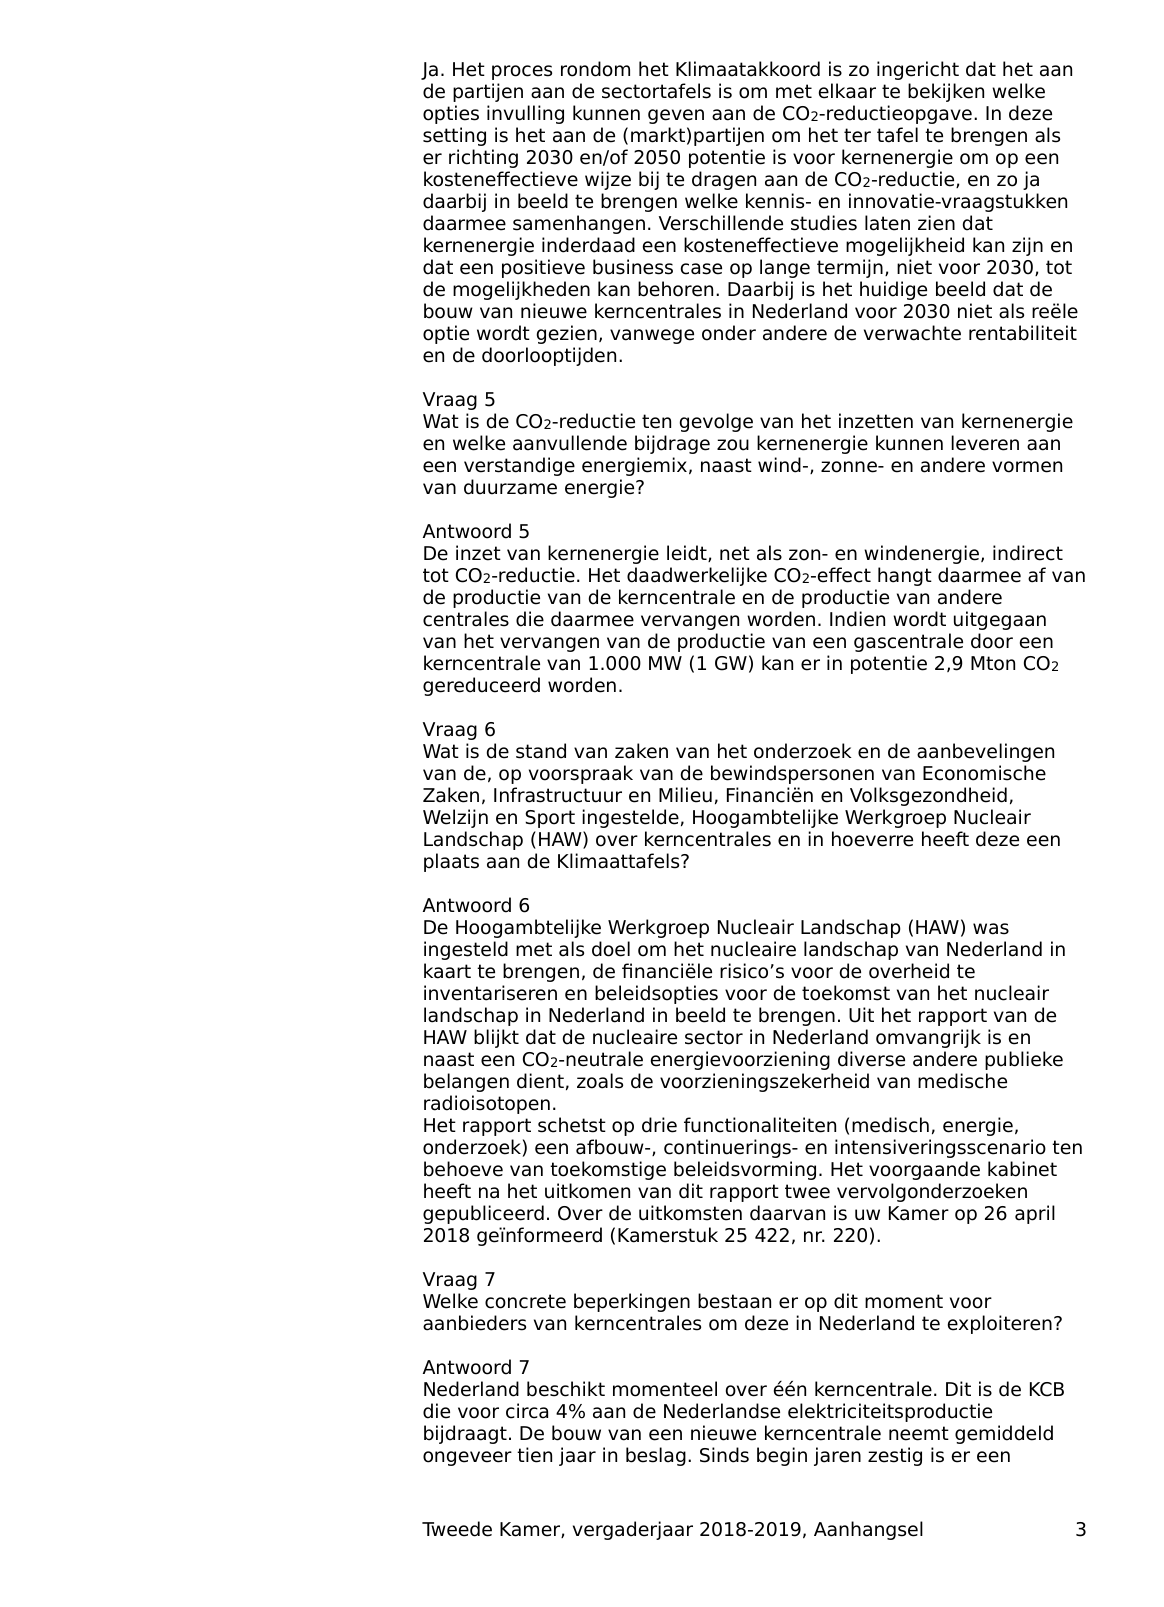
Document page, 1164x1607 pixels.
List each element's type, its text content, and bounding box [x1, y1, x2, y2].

text Ja. Het proces rondom het Klimaatakkoord is zo ingericht dat het aan de partijen aan de sectortafels is om met elkaar te bekijken welke opties invulling kunnen geven aan de CO2-reductieopgave. In deze setting is het aan de (markt)partijen om het ter tafel te brengen als er richting 2030 en/of 2050 potentie is voor kernenergie om op een kosteneffectieve wijze bij te dragen aan de CO2-reductie, en zo ja daarbij in beeld te brengen welke kennis- en innovatie-vraagstukken daarmee samenhangen. Verschillende studies laten zien dat kernenergie inderdaad een kosteneffectieve mogelijkheid kan zijn en dat een positieve business case op lange termijn, niet voor 2030, tot de mogelijkheden kan behoren. Daarbij is het huidige beeld dat de bouw van nieuwe kerncentrales in Nederland voor 2030 niet als reële optie wordt gezien, vanwege onder andere de verwachte rentabiliteit en de doorlooptijden. [422, 59, 1087, 367]
text Het rapport schetst op drie functionaliteiten (medisch, energie, onderzoek) een afbouw-, continuerings- en intensiveringsscenario ten behoeve van toekomstige beleidsvorming. Het voorgaande kabinet heeft na het uitkomen van dit rapport twee vervolgonderzoeken gepubliceerd. Over de uitkomsten daarvan is uw Kamer op 26 april 2018 geïnformeerd (Kamerstuk 25 422, nr. 220). [422, 1115, 1087, 1247]
text Antwoord 7 [422, 1357, 1087, 1379]
text Vraag 7 [422, 1269, 1087, 1291]
text Wat is de stand van zaken van het onderzoek en de aanbevelingen van de, op voorspraak van de bewindspersonen van Economische Zaken, Infrastructuur en Milieu, Financiën en Volksgezondheid, Welzijn en Sport ingestelde, Hoogambtelijke Werkgroep Nucleair Landschap (HAW) over kerncentrales en in hoeverre heeft deze een plaats aan de Klimaattafels? [422, 741, 1087, 873]
text Welke concrete beperkingen bestaan er op dit moment voor aanbieders van kerncentrales om deze in Nederland te exploiteren? [422, 1291, 1087, 1335]
text Nederland beschikt momenteel over één kerncentrale. Dit is de KCB die voor circa 4% aan de Nederlandse elektriciteitsproductie bijdraagt. De bouw van een nieuwe kerncentrale neemt gemiddeld ongeveer tien jaar in beslag. Sinds begin jaren zestig is er een [422, 1379, 1087, 1467]
text Vraag 6 [422, 719, 1087, 741]
text Vraag 5 [422, 389, 1087, 411]
text De inzet van kernenergie leidt, net als zon- en windenergie, indirect tot CO2-reductie. Het daadwerkelijke CO2-effect hangt daarmee af van de productie van de kerncentrale en de productie van andere centrales die daarmee vervangen worden. Indien wordt uitgegaan van het vervangen van de productie van een gascentrale door een kerncentrale van 1.000 MW (1 GW) kan er in potentie 2,9 Mton CO2 gereduceerd worden. [422, 543, 1087, 697]
text Wat is de CO2-reductie ten gevolge van het inzetten van kernenergie en welke aanvullende bijdrage zou kernenergie kunnen leveren aan een verstandige energiemix, naast wind-, zonne- en andere vormen van duurzame energie? [422, 411, 1087, 499]
text Antwoord 6 [422, 895, 1087, 917]
text Antwoord 5 [422, 521, 1087, 543]
text De Hoogambtelijke Werkgroep Nucleair Landschap (HAW) was ingesteld met als doel om het nucleaire landschap van Nederland in kaart te brengen, de financiële risico’s voor de overheid te inventariseren en beleidsopties voor de toekomst van het nucleair landschap in Nederland in beeld te brengen. Uit het rapport van de HAW blijkt dat de nucleaire sector in Nederland omvangrijk is en naast een CO2-neutrale energievoorziening diverse andere publieke belangen dient, zoals de voorzieningszekerheid van medische radioisotopen. [422, 917, 1087, 1115]
